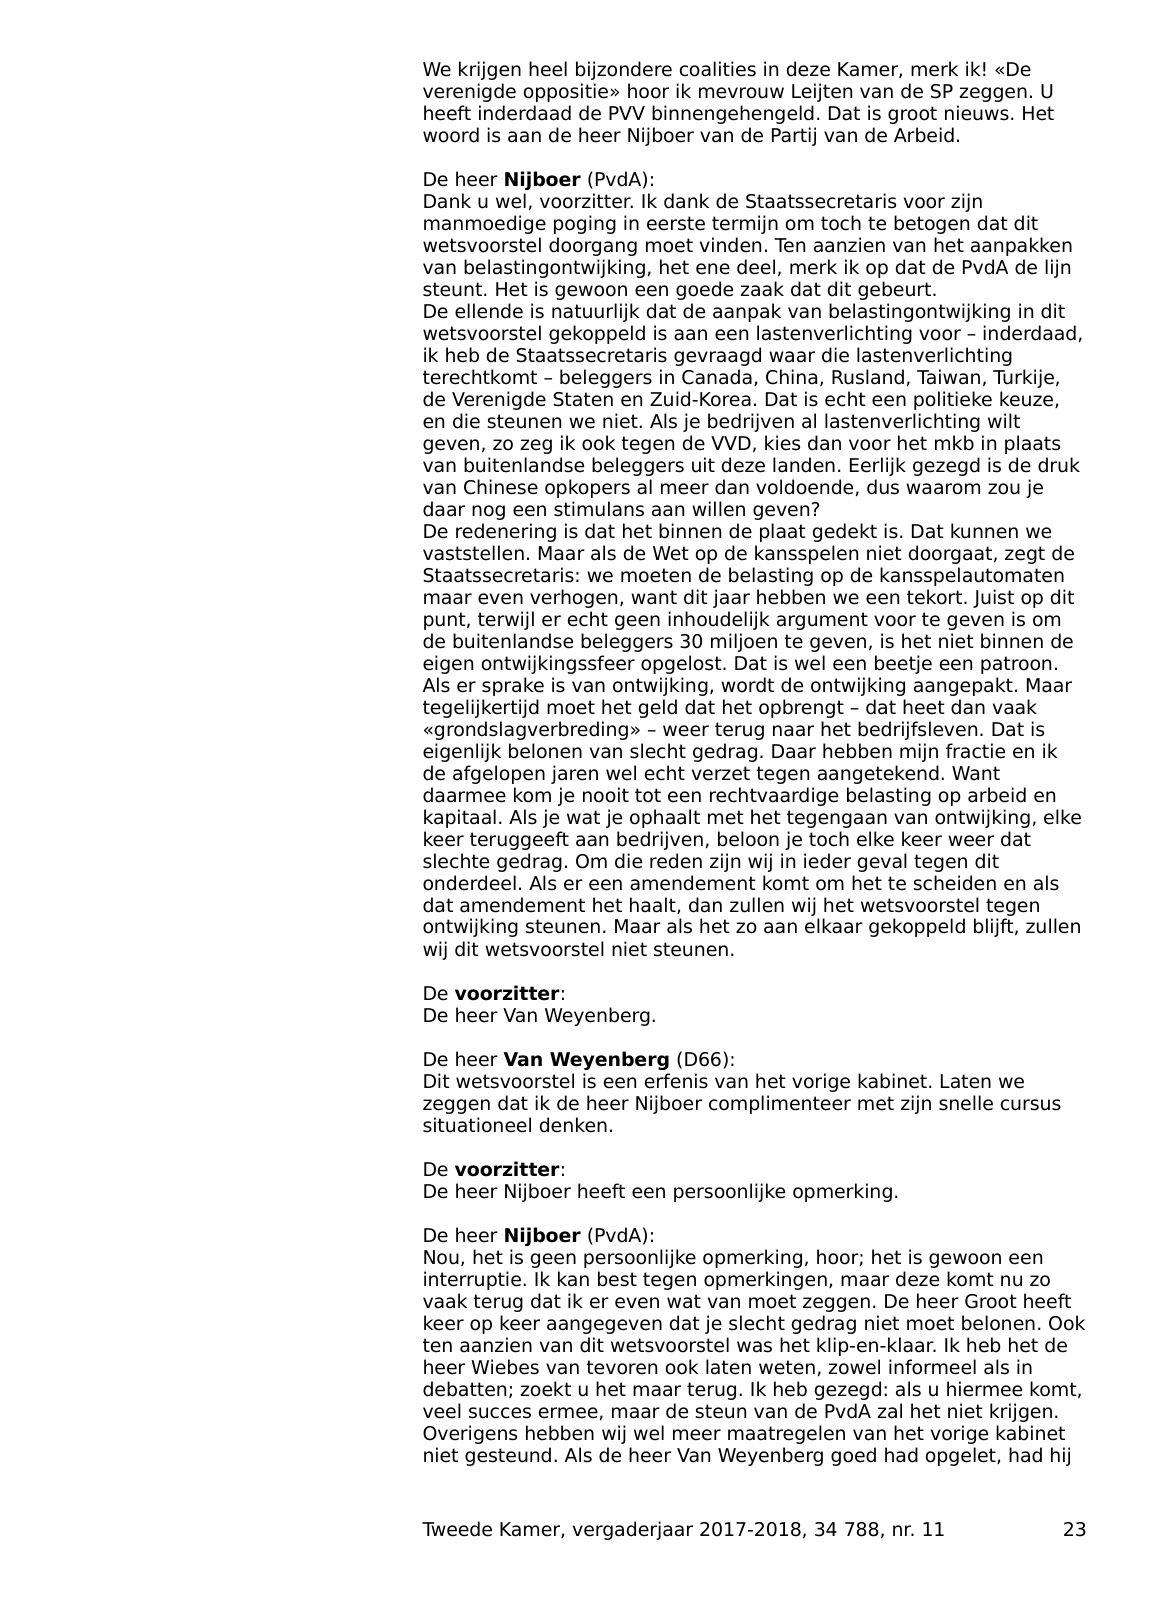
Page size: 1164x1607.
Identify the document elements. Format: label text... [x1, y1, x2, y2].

text We krijgen heel bijzondere coalities in deze Kamer, merk ik! «De verenigde oppositie» hoor ik mevrouw Leijten van de SP zeggen. U heeft inderdaad de PVV binnengehengeld. Dat is groot nieuws. Het woord is aan de heer Nijboer van de Partij van de Arbeid. [422, 59, 1087, 147]
text De heer Nijboer (PvdA): [422, 1225, 1087, 1247]
text De heer Van Weyenberg. [422, 1004, 1087, 1027]
text De ellende is natuurlijk dat de aanpak van belastingontwijking in dit wetsvoorstel gekoppeld is aan een lastenverlichting voor – inderdaad, ik heb de Staatssecretaris gevraagd waar die lastenverlichting terechtkomt – beleggers in Canada, China, Rusland, Taiwan, Turkije, de Verenigde Staten en Zuid-Korea. Dat is echt een politieke keuze, en die steunen we niet. Als je bedrijven al lastenverlichting wilt geven, zo zeg ik ook tegen de VVD, kies dan voor het mkb in plaats van buitenlandse beleggers uit deze landen. Eerlijk gezegd is de druk van Chinese opkopers al meer dan voldoende, dus waarom zou je daar nog een stimulans aan willen geven? [422, 301, 1087, 521]
text De voorzitter: [422, 1159, 1087, 1181]
text De voorzitter: [422, 983, 1087, 1004]
text De heer Nijboer (PvdA): [422, 169, 1087, 191]
text Dank u wel, voorzitter. Ik dank de Staatssecretaris voor zijn manmoedige poging in eerste termijn om toch te betogen dat dit wetsvoorstel doorgang moet vinden. Ten aanzien van het aanpakken van belastingontwijking, het ene deel, merk ik op dat de PvdA de lijn steunt. Het is gewoon een goede zaak dat dit gebeurt. [422, 191, 1087, 301]
text De redenering is dat het binnen de plaat gedekt is. Dat kunnen we vaststellen. Maar als de Wet op de kansspelen niet doorgaat, zegt de Staatssecretaris: we moeten de belasting op de kansspelautomaten maar even verhogen, want dit jaar hebben we een tekort. Juist op dit punt, terwijl er echt geen inhoudelijk argument voor te geven is om de buitenlandse beleggers 30 miljoen te geven, is het niet binnen de eigen ontwijkingssfeer opgelost. Dat is wel een beetje een patroon. Als er sprake is van ontwijking, wordt de ontwijking aangepakt. Maar tegelijkertijd moet het geld dat het opbrengt – dat heet dan vaak «grondslagverbreding» – weer terug naar het bedrijfsleven. Dat is eigenlijk belonen van slecht gedrag. Daar hebben mijn fractie en ik de afgelopen jaren wel echt verzet tegen aangetekend. Want daarmee kom je nooit tot een rechtvaardige belasting op arbeid en kapitaal. Als je wat je ophaalt met het tegengaan van ontwijking, elke keer teruggeeft aan bedrijven, beloon je toch elke keer weer dat slechte gedrag. Om die reden zijn wij in ieder geval tegen dit onderdeel. Als er een amendement komt om het te scheiden en als dat amendement het haalt, dan zullen wij het wetsvoorstel tegen ontwijking steunen. Maar als het zo aan elkaar gekoppeld blijft, zullen wij dit wetsvoorstel niet steunen. [422, 521, 1087, 960]
text De heer Van Weyenberg (D66): [422, 1049, 1087, 1071]
text Nou, het is geen persoonlijke opmerking, hoor; het is gewoon een interruptie. Ik kan best tegen opmerkingen, maar deze komt nu zo vaak terug dat ik er even wat van moet zeggen. De heer Groot heeft keer op keer aangegeven dat je slecht gedrag niet moet belonen. Ook ten aanzien van dit wetsvoorstel was het klip-en-klaar. Ik heb het de heer Wiebes van tevoren ook laten weten, zowel informeel als in debatten; zoekt u het maar terug. Ik heb gezegd: als u hiermee komt, veel succes ermee, maar de steun van de PvdA zal het niet krijgen. Overigens hebben wij wel meer maatregelen van het vorige kabinet niet gesteund. Als de heer Van Weyenberg goed had opgelet, had hij [422, 1247, 1087, 1467]
text Dit wetsvoorstel is een erfenis van het vorige kabinet. Laten we zeggen dat ik de heer Nijboer complimenteer met zijn snelle cursus situationeel denken. [422, 1071, 1087, 1137]
text De heer Nijboer heeft een persoonlijke opmerking. [422, 1181, 1087, 1203]
